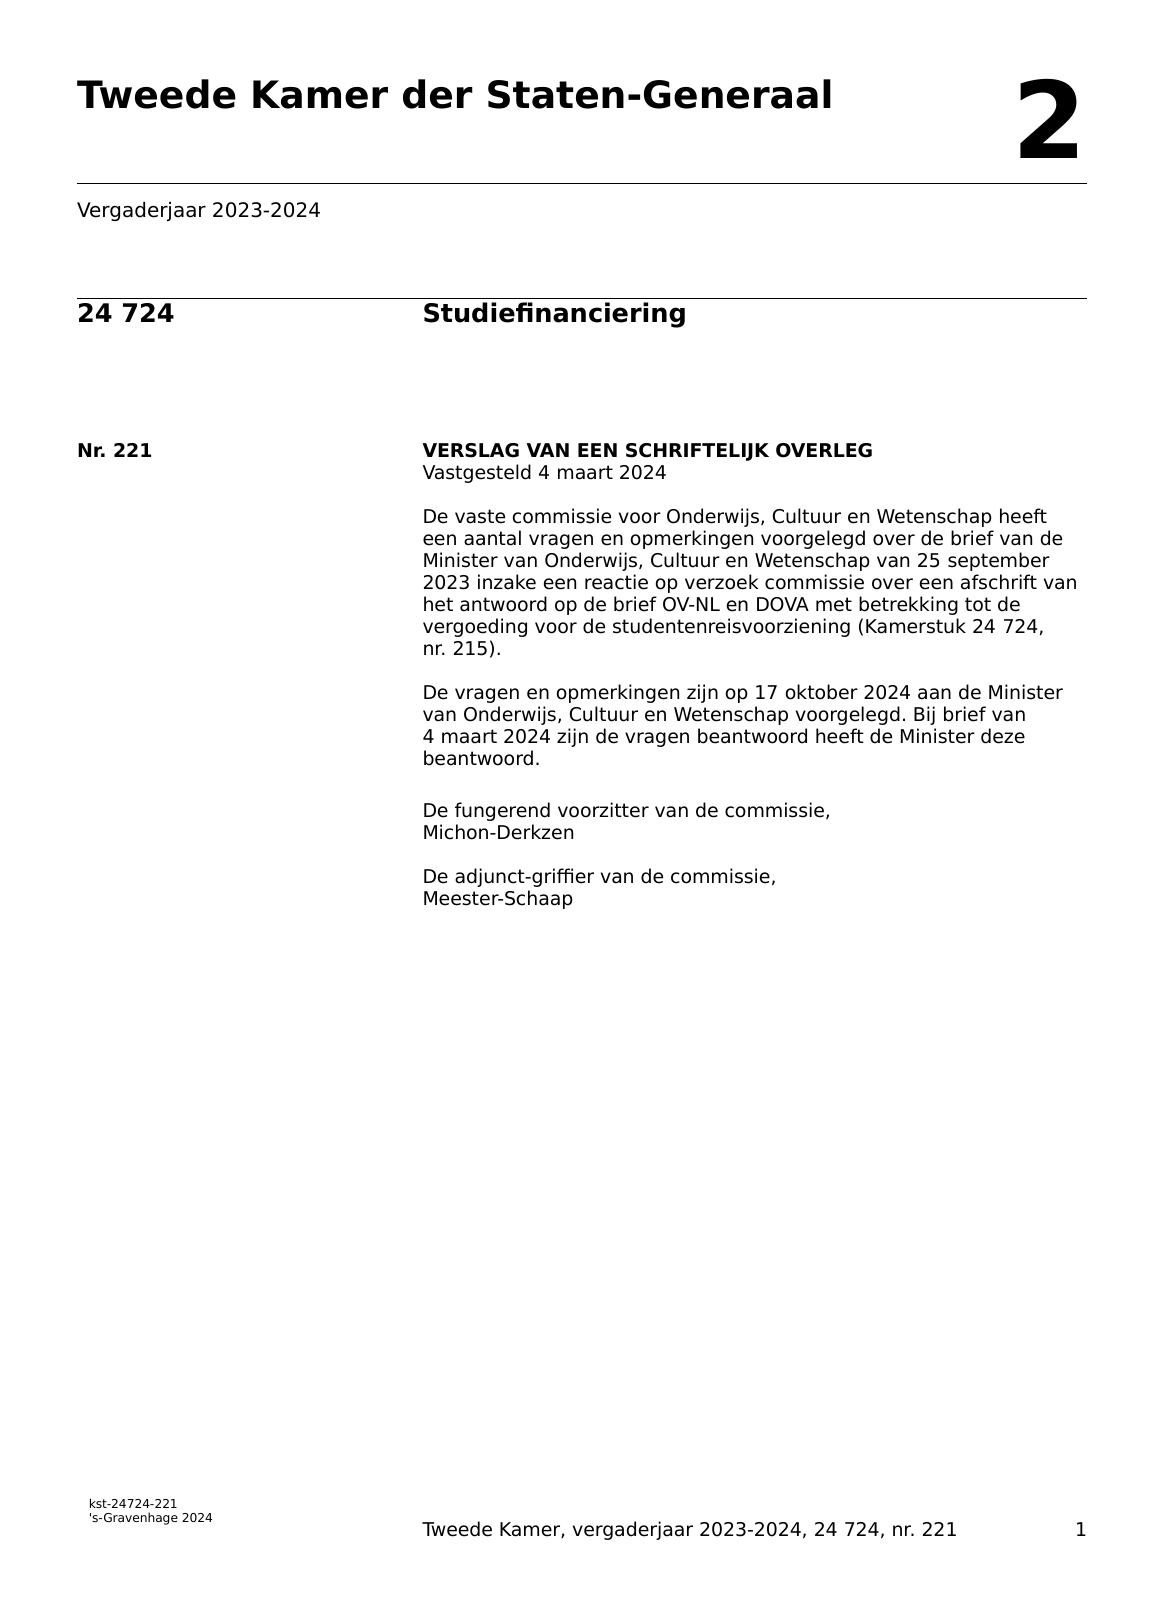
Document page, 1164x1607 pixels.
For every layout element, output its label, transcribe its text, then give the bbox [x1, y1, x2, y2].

subtitle Nr. 221 VERSLAG VAN EEN SCHRIFTELIJK OVERLEG [77, 440, 1087, 462]
table_header Tweede Kamer der Staten-Generaal [77, 59, 886, 183]
text De vaste commissie voor Onderwijs, Cultuur en Wetenschap heeft een aantal vragen en opmerkingen voorgelegd over de brief van de Minister van Onderwijs, Cultuur en Wetenschap van 25 september 2023 inzake een reactie op verzoek commissie over een afschrift van het antwoord op de brief OV-NL en DOVA met betrekking tot de vergoeding voor de studentenreisvoorziening (Kamerstuk 24 724, nr. 215). [422, 506, 1087, 660]
text De fungerend voorzitter van de commissie, Michon-Derkzen [422, 800, 1087, 844]
text Vastgesteld 4 maart 2024 [422, 462, 1087, 484]
text De adjunct-griffier van de commissie, Meester-Schaap [422, 866, 1087, 910]
text kst-24724-221 [88, 1497, 323, 1511]
table_header 2 [886, 59, 1087, 183]
subtitle 24 724 Studiefinanciering [77, 299, 1087, 329]
table_cell Vergaderjaar 2023-2024 [77, 184, 1087, 298]
text 's-Gravenhage 2024 [88, 1511, 323, 1525]
text De vragen en opmerkingen zijn op 17 oktober 2024 aan de Minister van Onderwijs, Cultuur en Wetenschap voorgelegd. Bij brief van 4 maart 2024 zijn de vragen beantwoord heeft de Minister deze beantwoord. [422, 682, 1087, 770]
